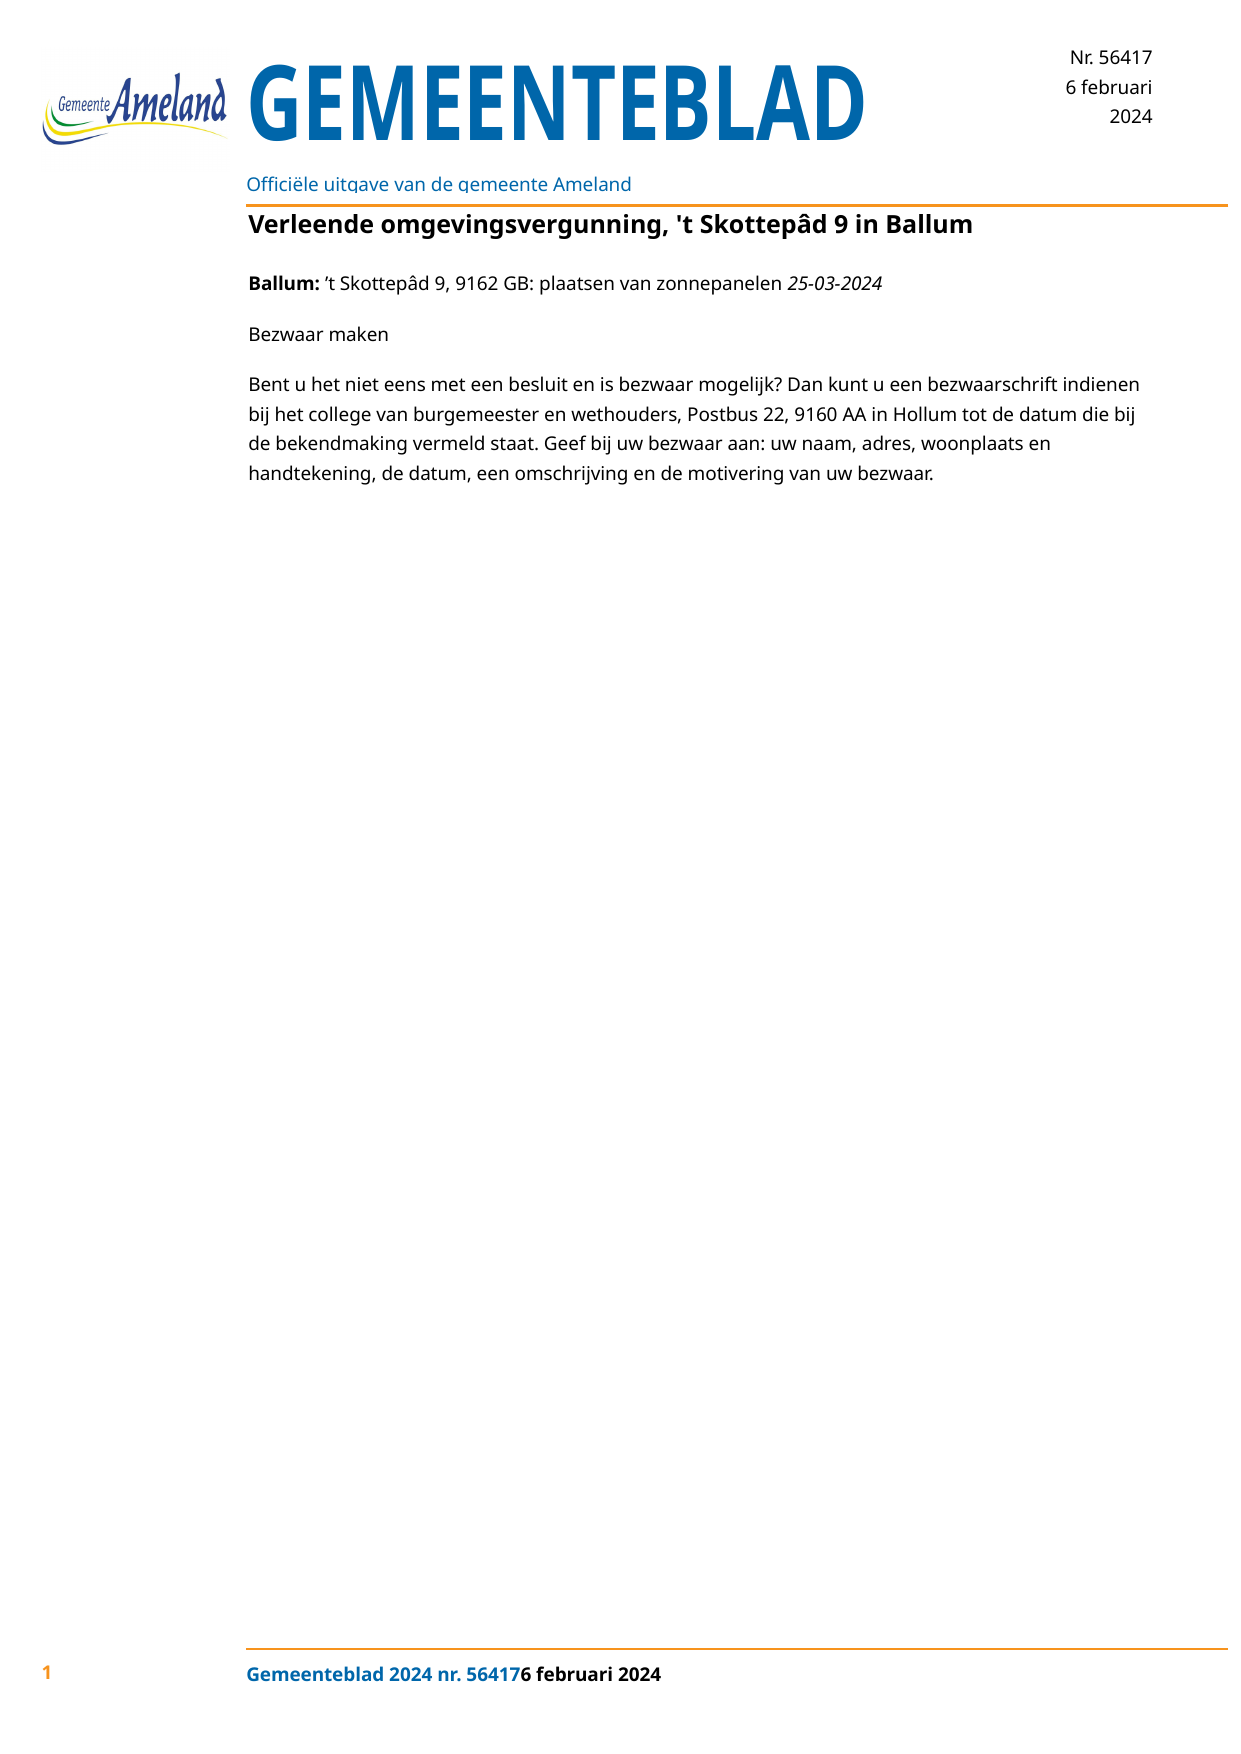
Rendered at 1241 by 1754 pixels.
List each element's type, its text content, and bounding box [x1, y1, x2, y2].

picture [41, 47, 231, 172]
text Ballum: ’t Skottepâd 9, 9162 GB: plaatsen van zonnepanelen 25-03-2024 [248, 270, 1152, 296]
text Bent u het niet eens met een besluit en is bezwaar mogelijk? Dan kunt u een bezwaarschrift indienen bij het college van burgemeester en wethouders, Postbus 22, 9160 AA in Hollum tot de datum die bij de bekendmaking vermeld staat. Geef bij uw bezwaar aan: uw naam, adres, woonplaats en handtekening, de datum, een omschrijving en de motivering van uw bezwaar. [248, 371, 1152, 486]
text Verleende omgevingsvergunning, 't Skottepâd 9 in Ballum [248, 207, 1152, 241]
text Bezwaar maken [248, 321, 1152, 346]
